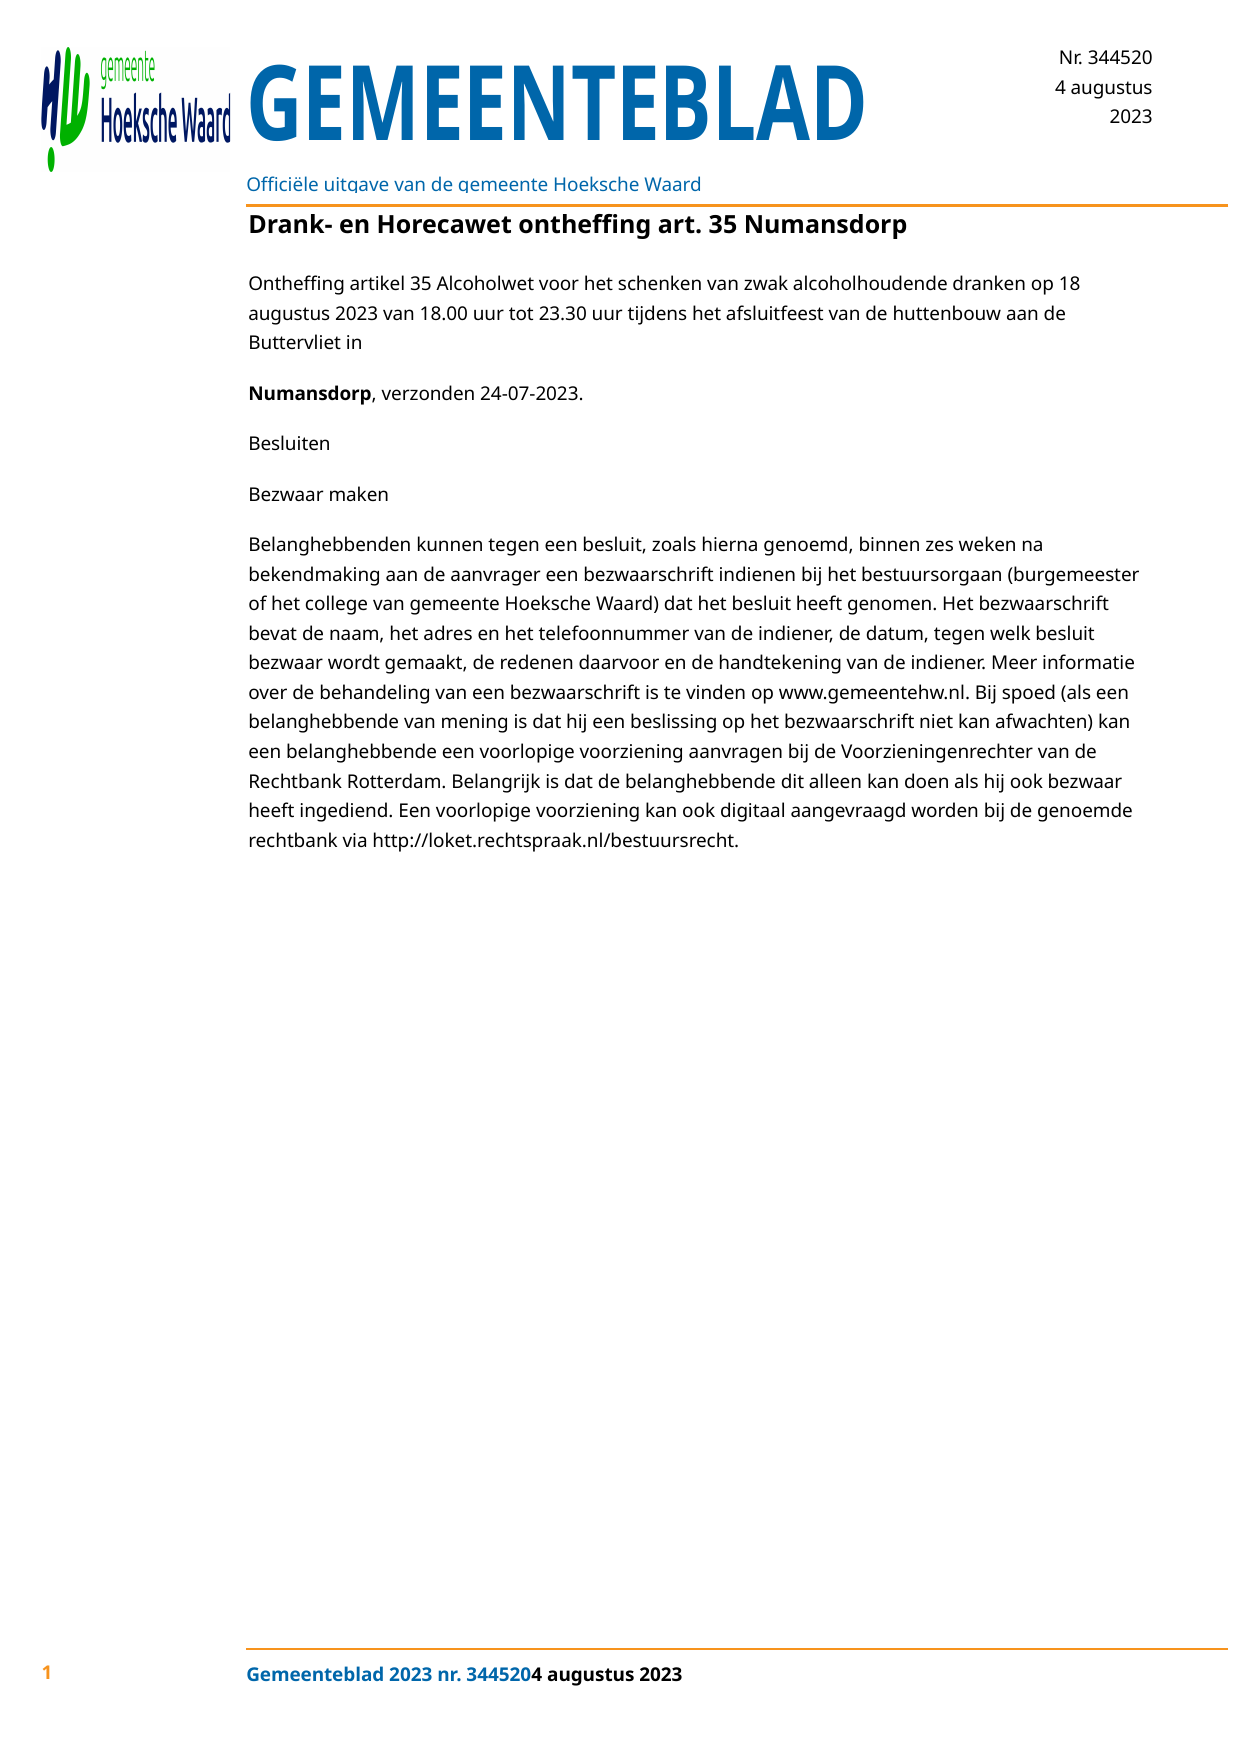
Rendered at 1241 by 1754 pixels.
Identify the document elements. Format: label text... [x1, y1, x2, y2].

text Besluiten [248, 430, 1152, 456]
text Numansdorp, verzonden 24-07-2023. [248, 380, 1152, 406]
text Bezwaar maken [248, 481, 1152, 506]
text Drank- en Horecawet ontheffing art. 35 Numansdorp [248, 207, 1152, 241]
picture [41, 47, 231, 172]
text Ontheffing artikel 35 Alcoholwet voor het schenken van zwak alcoholhoudende dranken op 18 augustus 2023 van 18.00 uur tot 23.30 uur tijdens het afsluitfeest van de huttenbouw aan de Buttervliet in [248, 270, 1152, 355]
text Belanghebbenden kunnen tegen een besluit, zoals hierna genoemd, binnen zes weken na bekendmaking aan de aanvrager een bezwaarschrift indienen bij het bestuursorgaan (burgemeester of het college van gemeente Hoeksche Waard) dat het besluit heeft genomen. Het bezwaarschrift bevat de naam, het adres en het telefoonnummer van de indiener, de datum, tegen welk besluit bezwaar wordt gemaakt, de redenen daarvoor en de handtekening van de indiener. Meer informatie over de behandeling van een bezwaarschrift is te vinden op www.gemeentehw.nl. Bij spoed (als een belanghebbende van mening is dat hij een beslissing op het bezwaarschrift niet kan afwachten) kan een belanghebbende een voorlopige voorziening aanvragen bij de Voorzieningenrechter van de Rechtbank Rotterdam. Belangrijk is dat de belanghebbende dit alleen kan doen als hij ook bezwaar heeft ingediend. Een voorlopige voorziening kan ook digitaal aangevraagd worden bij de genoemde rechtbank via http://loket.rechtspraak.nl/bestuursrecht. [248, 531, 1152, 853]
